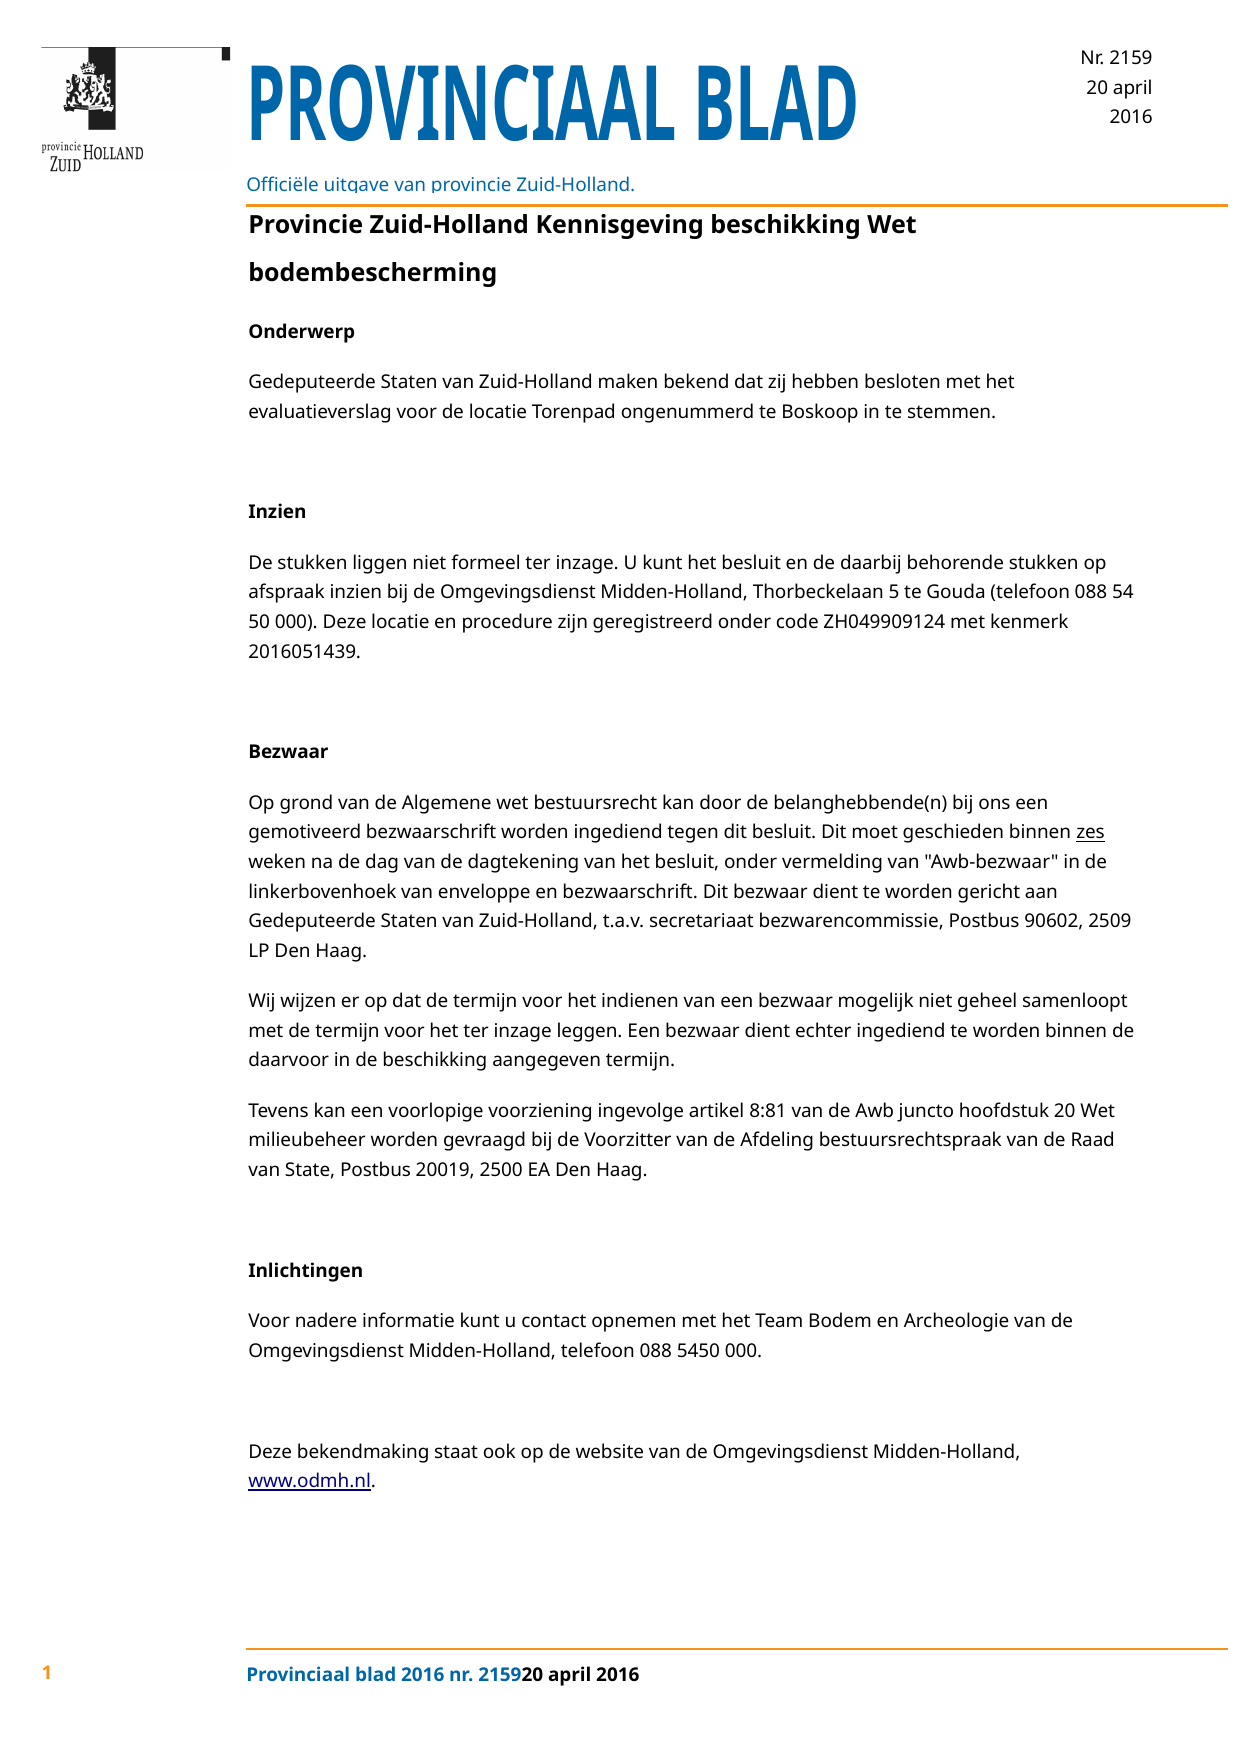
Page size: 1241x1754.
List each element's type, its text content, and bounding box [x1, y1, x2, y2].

text Provincie Zuid-Holland Kennisgeving beschikking Wet bodembescherming [248, 207, 1152, 288]
picture [41, 47, 231, 172]
text Inzien [248, 499, 1152, 524]
text Deze bekendmaking staat ook op de website van de Omgevingsdienst Midden-Holland, www.odmh.nl. [248, 1438, 1152, 1493]
text Voor nadere informatie kunt u contact opnemen met het Team Bodem en Archeologie van de Omgevingsdienst Midden-Holland, telefoon 088 5450 000. [248, 1307, 1152, 1363]
text De stukken liggen niet formeel ter inzage. U kunt het besluit en de daarbij behorende stukken op afspraak inzien bij de Omgevingsdienst Midden-Holland, Thorbeckelaan 5 te Gouda (telefoon 088 54 50 000). Deze locatie en procedure zijn geregistreerd onder code ZH049909124 met kenmerk 2016051439. [248, 549, 1152, 664]
text Wij wijzen er op dat de termijn voor het indienen van een bezwaar mogelijk niet geheel samenloopt met de termijn voor het ter inzage leggen. Een bezwaar dient echter ingediend te worden binnen de daarvoor in de beschikking aangegeven termijn. [248, 987, 1152, 1072]
text Gedeputeerde Staten van Zuid-Holland maken bekend dat zij hebben besloten met het evaluatieverslag voor de locatie Torenpad ongenummerd te Boskoop in te stemmen. [248, 368, 1152, 424]
text Inlichtingen [248, 1257, 1152, 1283]
text Bezwaar [248, 739, 1152, 764]
text Onderwerp [248, 318, 1152, 344]
text Op grond van de Algemene wet bestuursrecht kan door de belanghebbende(n) bij ons een gemotiveerd bezwaarschrift worden ingediend tegen dit besluit. Dit moet geschieden binnen zes weken na de dag van de dagtekening van het besluit, onder vermelding van "Awb-bezwaar" in de linkerbovenhoek van enveloppe en bezwaarschrift. Dit bezwaar dient te worden gericht aan Gedeputeerde Staten van Zuid-Holland, t.a.v. secretariaat bezwarencommissie, Postbus 90602, 2509 LP Den Haag. [248, 789, 1152, 963]
text Tevens kan een voorlopige voorziening ingevolge artikel 8:81 van de Awb juncto hoofdstuk 20 Wet milieubeheer worden gevraagd bij de Voorzitter van de Afdeling bestuursrechtspraak van de Raad van State, Postbus 20019, 2500 EA Den Haag. [248, 1097, 1152, 1182]
